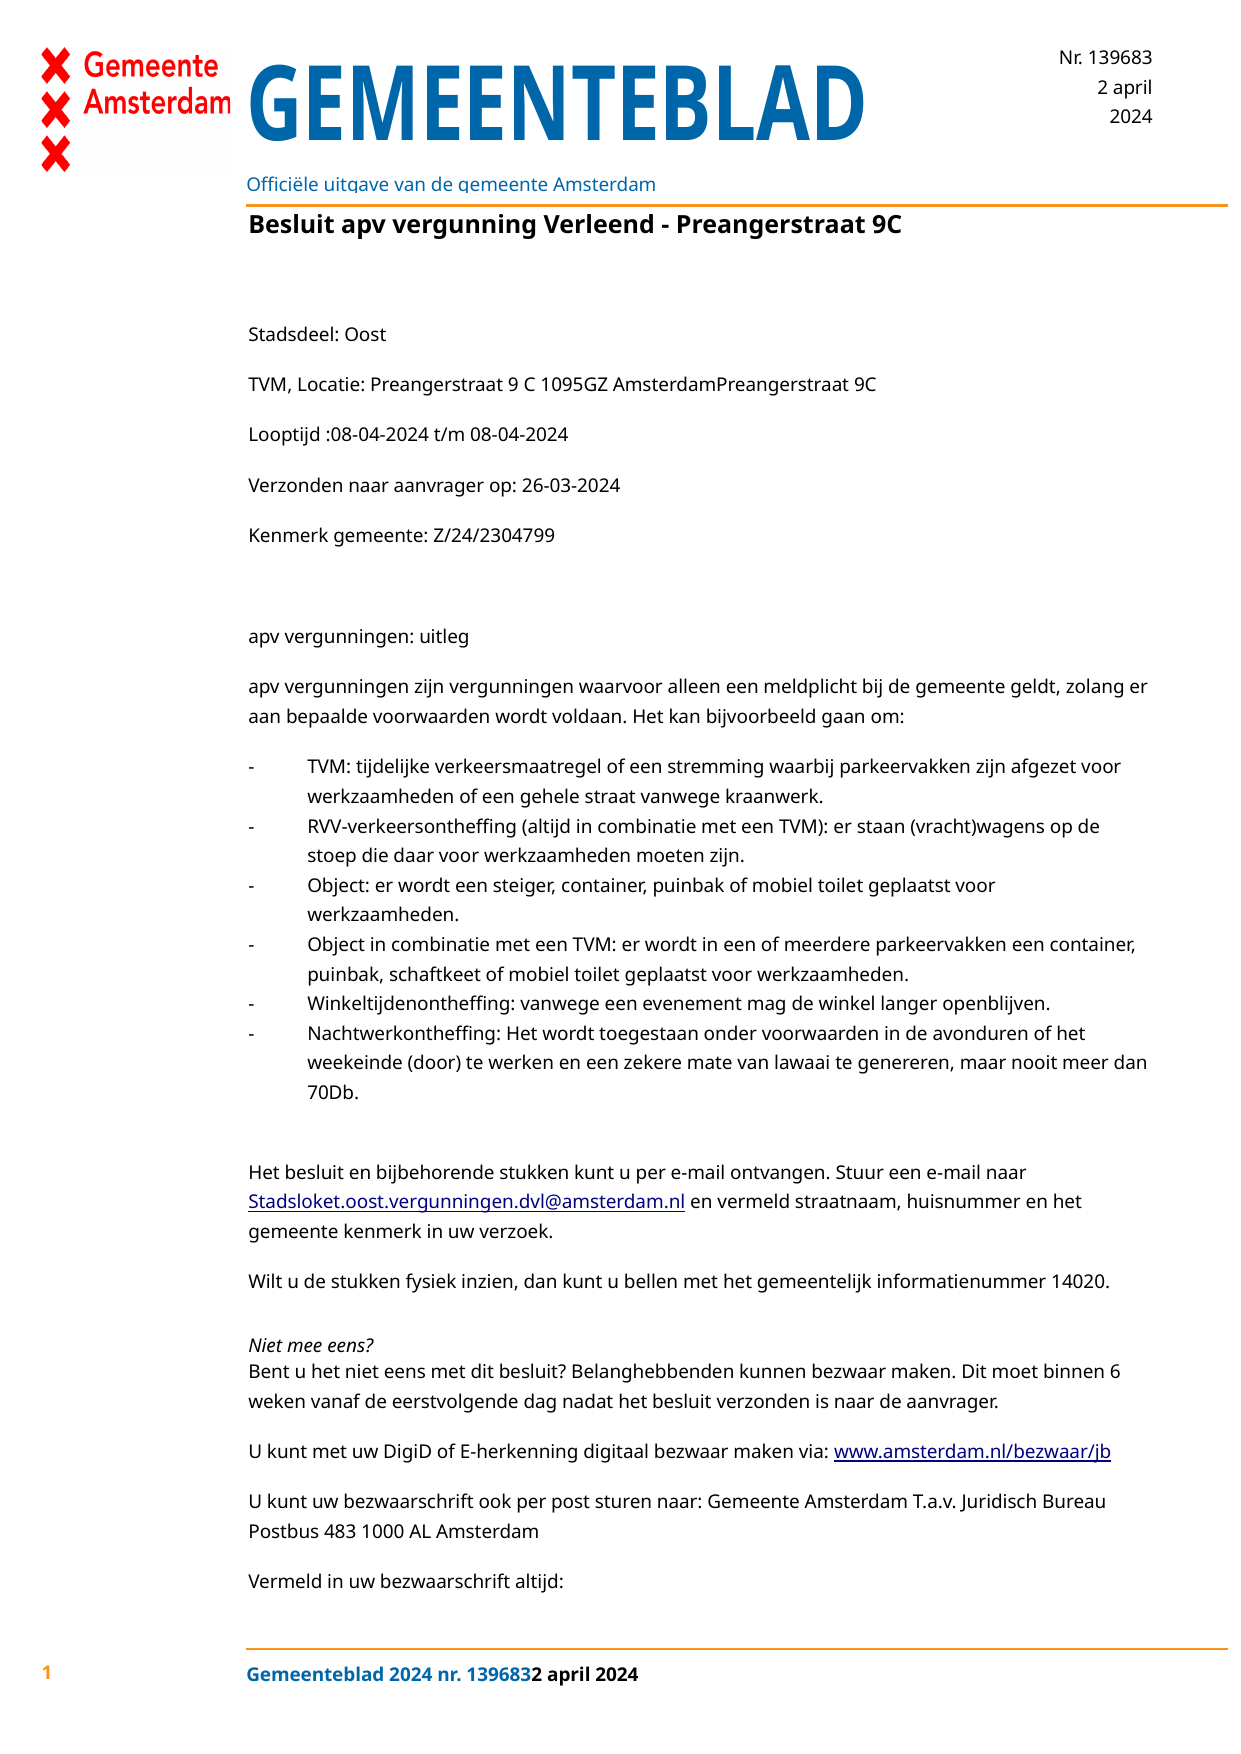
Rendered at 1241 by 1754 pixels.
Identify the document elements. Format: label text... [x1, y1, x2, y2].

text TVM, Locatie: Preangerstraat 9 C 1095GZ AmsterdamPreangerstraat 9C [248, 371, 1152, 397]
text Bent u het niet eens met dit besluit? Belanghebbenden kunnen bezwaar maken. Dit moet binnen 6 weken vanaf de eerstvolgende dag nadat het besluit verzonden is naar de aanvrager. [248, 1358, 1152, 1414]
text apv vergunningen: uitleg [248, 623, 1152, 649]
text Verzonden naar aanvrager op: 26-03-2024 [248, 472, 1152, 498]
text U kunt met uw DigiD of E-herkenning digitaal bezwaar maken via: www.amsterdam.nl/bezwaar/jb [248, 1438, 1152, 1464]
text Kenmerk gemeente: Z/24/2304799 [248, 522, 1152, 548]
list RVV-verkeersontheffing (altijd in combinatie met een TVM): er staan (vracht)wagens op de stoep die daar voor werkzaamheden moeten zijn. [248, 813, 1152, 868]
picture [41, 47, 231, 172]
text Stadsdeel: Oost [248, 321, 1152, 346]
text Besluit apv vergunning Verleend - Preangerstraat 9C [248, 207, 1152, 241]
text Het besluit en bijbehorende stukken kunt u per e-mail ontvangen. Stuur een e-mail naar Stadsloket.oost.vergunningen.dvl@amsterdam.nl en vermeld straatnaam, huisnummer en het gemeente kenmerk in uw verzoek. [248, 1159, 1152, 1244]
text Looptijd :08-04-2024 t/m 08-04-2024 [248, 422, 1152, 447]
list Object: er wordt een steiger, container, puinbak of mobiel toilet geplaatst voor werkzaamheden. [248, 872, 1152, 927]
list Object in combinatie met een TVM: er wordt in een of meerdere parkeervakken een container, puinbak, schaftkeet of mobiel toilet geplaatst voor werkzaamheden. [248, 931, 1152, 986]
text apv vergunningen zijn vergunningen waarvoor alleen een meldplicht bij de gemeente geldt, zolang er aan bepaalde voorwaarden wordt voldaan. Het kan bijvoorbeeld gaan om: [248, 674, 1152, 729]
list Nachtwerkontheffing: Het wordt toegestaan onder voorwaarden in de avonduren of het weekeinde (door) te werken en een zekere mate van lawaai te genereren, maar nooit meer dan 70Db. [248, 1020, 1152, 1105]
list Winkeltijdenontheffing: vanwege een evenement mag de winkel langer openblijven. [248, 990, 1152, 1016]
text U kunt uw bezwaarschrift ook per post sturen naar: Gemeente Amsterdam T.a.v. Juridisch Bureau Postbus 483 1000 AL Amsterdam [248, 1489, 1152, 1544]
text Niet mee eens? [248, 1333, 1152, 1358]
text Wilt u de stukken fysiek inzien, dan kunt u bellen met het gemeentelijk informatienummer 14020. [248, 1269, 1152, 1294]
list TVM: tijdelijke verkeersmaatregel of een stremming waarbij parkeervakken zijn afgezet voor werkzaamheden of een gehele straat vanwege kraanwerk. [248, 754, 1152, 809]
text Vermeld in uw bezwaarschrift altijd: [248, 1569, 1152, 1594]
